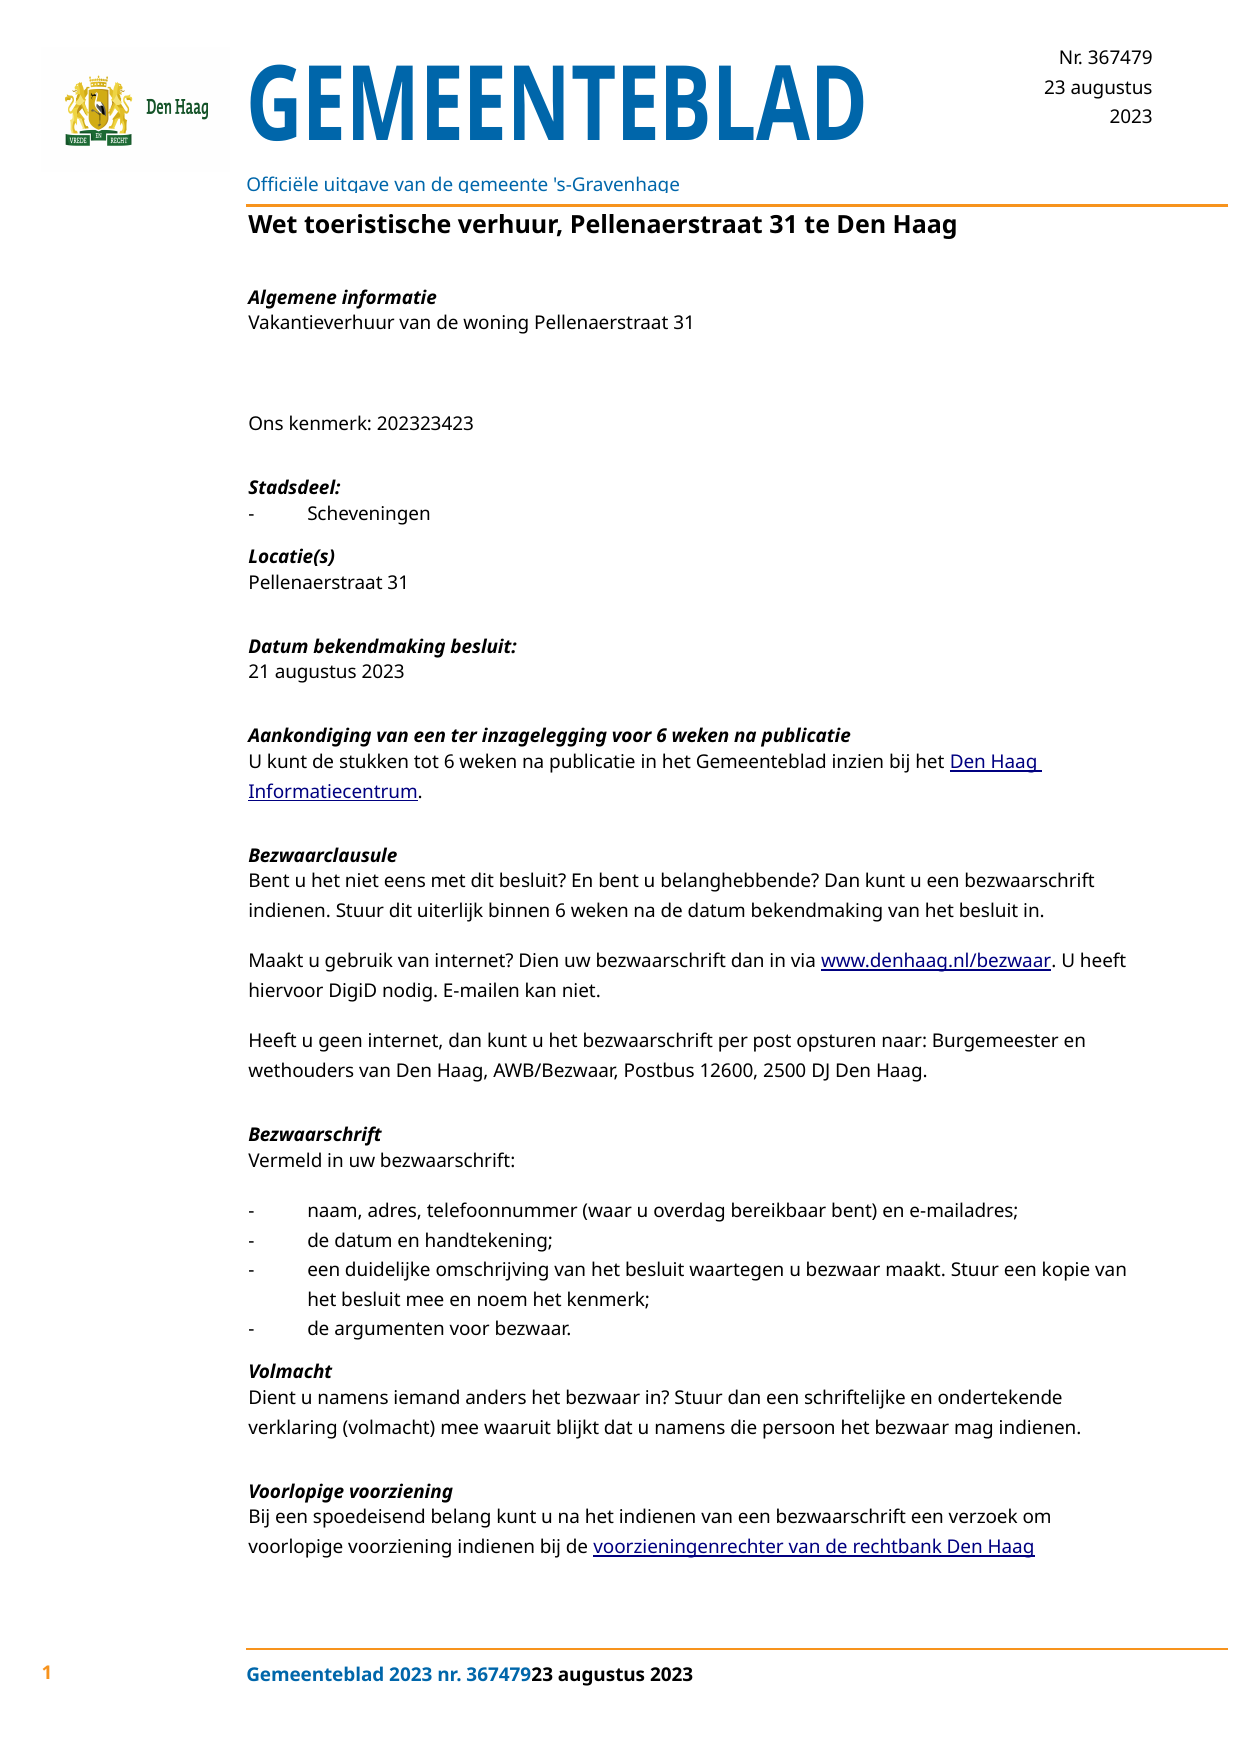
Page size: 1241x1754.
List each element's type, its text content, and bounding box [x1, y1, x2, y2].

text Maakt u gebruik van internet? Dien uw bezwaarschrift dan in via www.denhaag.nl/bezwaar. U heeft hiervoor DigiD nodig. E-mailen kan niet. [248, 948, 1152, 1003]
text Aankondiging van een ter inzagelegging voor 6 weken na publicatie [248, 723, 1152, 748]
text Dient u namens iemand anders het bezwaar in? Stuur dan een schriftelijke en ondertekende verklaring (volmacht) mee waaruit blijkt dat u namens die persoon het bezwaar mag indienen. [248, 1384, 1152, 1440]
text Vermeld in uw bezwaarschrift: [248, 1147, 1152, 1173]
text Pellenaerstraat 31 [248, 569, 1152, 595]
text Wet toeristische verhuur, Pellenaerstraat 31 te Den Haag [248, 207, 1152, 241]
text Stadsdeel: [248, 474, 1152, 500]
text Volmacht [248, 1359, 1152, 1384]
list naam, adres, telefoonnummer (waar u overdag bereikbaar bent) en e-mailadres; [248, 1197, 1152, 1223]
text Vakantieverhuur van de woning Pellenaerstraat 31 [248, 309, 1152, 335]
list de datum en handtekening; [248, 1227, 1152, 1253]
text Bij een spoedeisend belang kunt u na het indienen van een bezwaarschrift een verzoek om voorlopige voorziening indienen bij de voorzieningenrechter van de rechtbank Den Haag [248, 1504, 1152, 1559]
picture [41, 47, 231, 172]
list Scheveningen [248, 500, 1152, 526]
text Bezwaarclausule [248, 842, 1152, 868]
text Bezwaarschrift [248, 1121, 1152, 1147]
text Locatie(s) [248, 543, 1152, 569]
text Algemene informatie [248, 284, 1152, 309]
text Ons kenmerk: 202323423 [248, 410, 1152, 436]
text 21 augustus 2023 [248, 659, 1152, 684]
text Datum bekendmaking besluit: [248, 633, 1152, 659]
text Voorlopige voorziening [248, 1478, 1152, 1504]
list een duidelijke omschrijving van het besluit waartegen u bezwaar maakt. Stuur een kopie van het besluit mee en noem het kenmerk; [248, 1256, 1152, 1312]
text Bent u het niet eens met dit besluit? En bent u belanghebbende? Dan kunt u een bezwaarschrift indienen. Stuur dit uiterlijk binnen 6 weken na de datum bekendmaking van het besluit in. [248, 868, 1152, 923]
list de argumenten voor bezwaar. [248, 1316, 1152, 1341]
text Heeft u geen internet, dan kunt u het bezwaarschrift per post opsturen naar: Burgemeester en wethouders van Den Haag, AWB/Bezwaar, Postbus 12600, 2500 DJ Den Haag. [248, 1028, 1152, 1083]
text U kunt de stukken tot 6 weken na publicatie in het Gemeenteblad inzien bij het Den Haag Informatiecentrum. [248, 748, 1152, 804]
